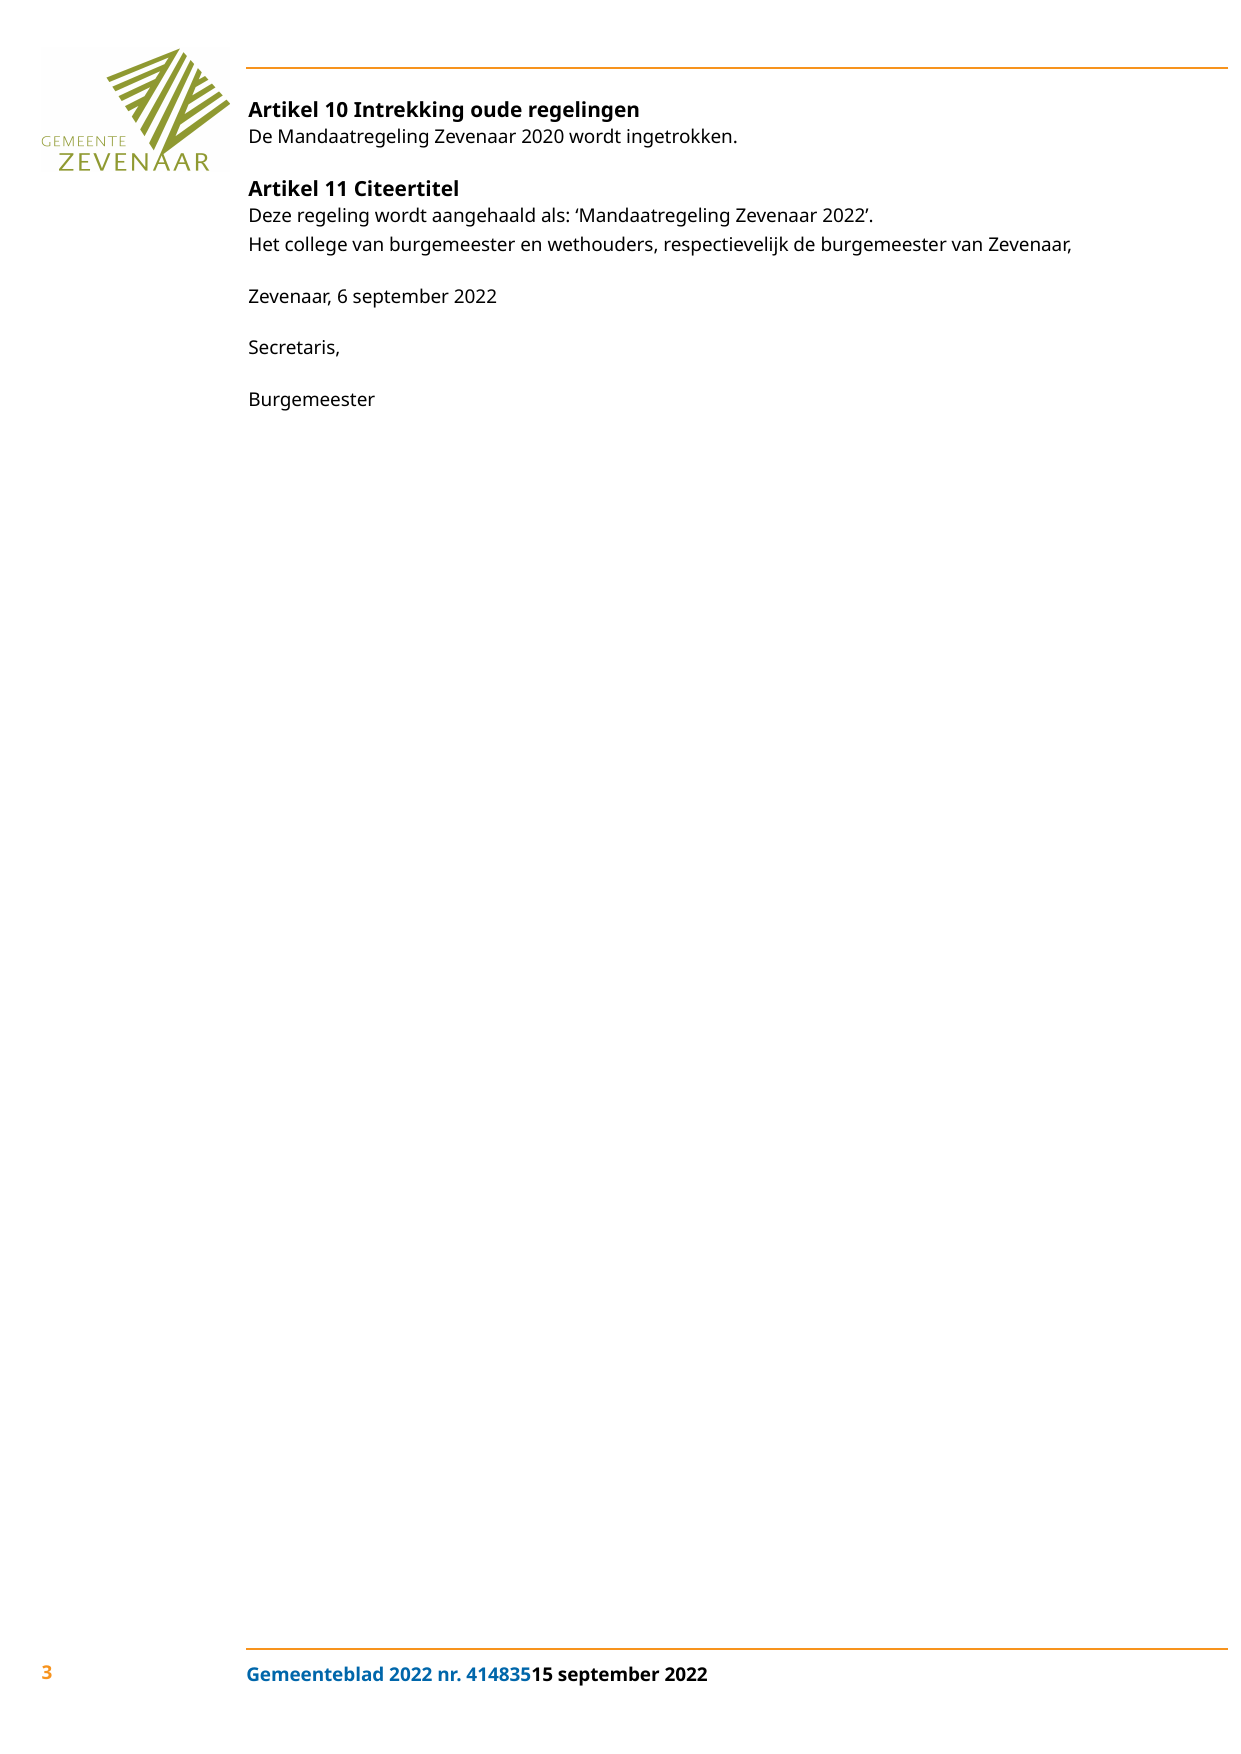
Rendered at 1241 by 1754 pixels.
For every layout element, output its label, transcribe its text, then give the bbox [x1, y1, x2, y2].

text Artikel 11 Citeertitel [248, 174, 1152, 202]
text Secretaris, [248, 334, 1152, 360]
text Zevenaar, 6 september 2022 [248, 283, 1152, 309]
text Deze regeling wordt aangehaald als: ‘Mandaatregeling Zevenaar 2022’. [248, 202, 1152, 228]
picture [41, 47, 231, 172]
text Burgemeester [248, 386, 1152, 412]
text Artikel 10 Intrekking oude regelingen [248, 95, 1152, 123]
text Het college van burgemeester en wethouders, respectievelijk de burgemeester van Zevenaar, [248, 232, 1152, 257]
text De Mandaatregeling Zevenaar 2020 wordt ingetrokken. [248, 123, 1152, 149]
